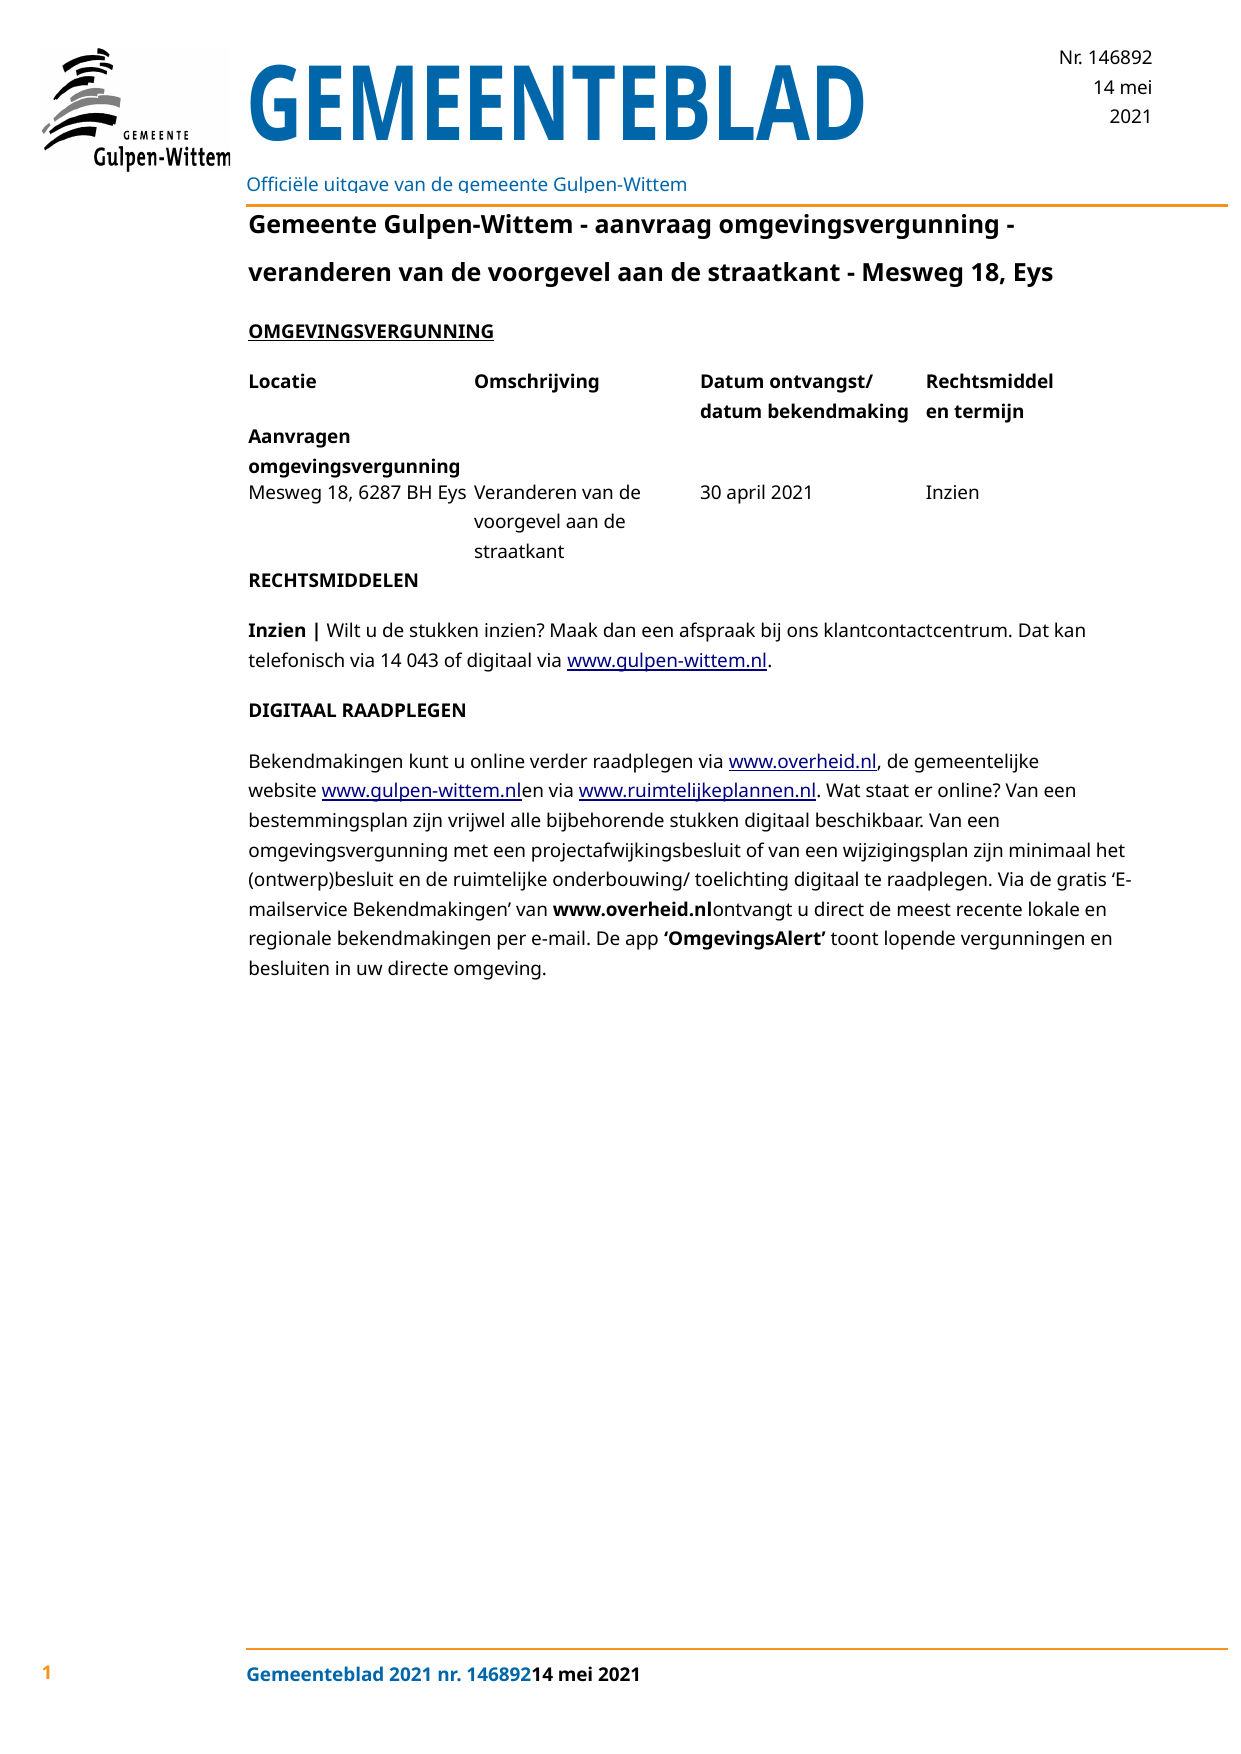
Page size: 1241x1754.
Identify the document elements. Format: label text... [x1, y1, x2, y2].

text Inzien | Wilt u de stukken inzien? Maak dan een afspraak bij ons klantcontactcentrum. Dat kan telefonisch via 14 043 of digitaal via www.gulpen-wittem.nl. [248, 618, 1152, 673]
text DIGITAAL RAADPLEGEN [248, 698, 1152, 723]
table_cell [926, 424, 1152, 479]
text Bekendmakingen kunt u online verder raadplegen via www.overheid.nl, de gemeentelijke website www.gulpen-wittem.nlen via www.ruimtelijkeplannen.nl. Wat staat er online? Van een bestemmingsplan zijn vrijwel alle bijbehorende stukken digitaal beschikbaar. Van een omgevingsvergunning met een projectafwijkingsbesluit of van een wijzigingsplan zijn minimaal het (ontwerp)besluit en de ruimtelijke onderbouwing/ toelichting digitaal te raadplegen. Via de gratis ‘E-mailservice Bekendmakingen’ van www.overheid.nlontvangt u direct de meest recente lokale en regionale bekendmakingen per e-mail. De app ‘OmgevingsAlert’ toont lopende vergunningen en besluiten in uw directe omgeving. [248, 748, 1152, 981]
table_cell Aanvragen omgevingsvergunning [248, 424, 474, 479]
table_cell Inzien [926, 479, 1152, 564]
text Gemeente Gulpen-Wittem - aanvraag omgevingsvergunning - veranderen van de voorgevel aan de straatkant - Mesweg 18, Eys [248, 207, 1152, 288]
table_header Rechtsmiddel en termijn [926, 369, 1152, 424]
table_cell [700, 424, 926, 479]
table_header Datum ontvangst/ datum bekendmaking [700, 369, 926, 424]
table_cell Veranderen van de voorgevel aan de straatkant [474, 479, 700, 564]
table_header Omschrijving [474, 369, 700, 424]
text OMGEVINGSVERGUNNING [248, 318, 1152, 344]
table_cell Mesweg 18, 6287 BH Eys [248, 479, 474, 564]
table_header Locatie [248, 369, 474, 424]
text RECHTSMIDDELEN [248, 567, 1152, 593]
table_cell [474, 424, 700, 479]
table_cell 30 april 2021 [700, 479, 926, 564]
picture [41, 47, 231, 172]
